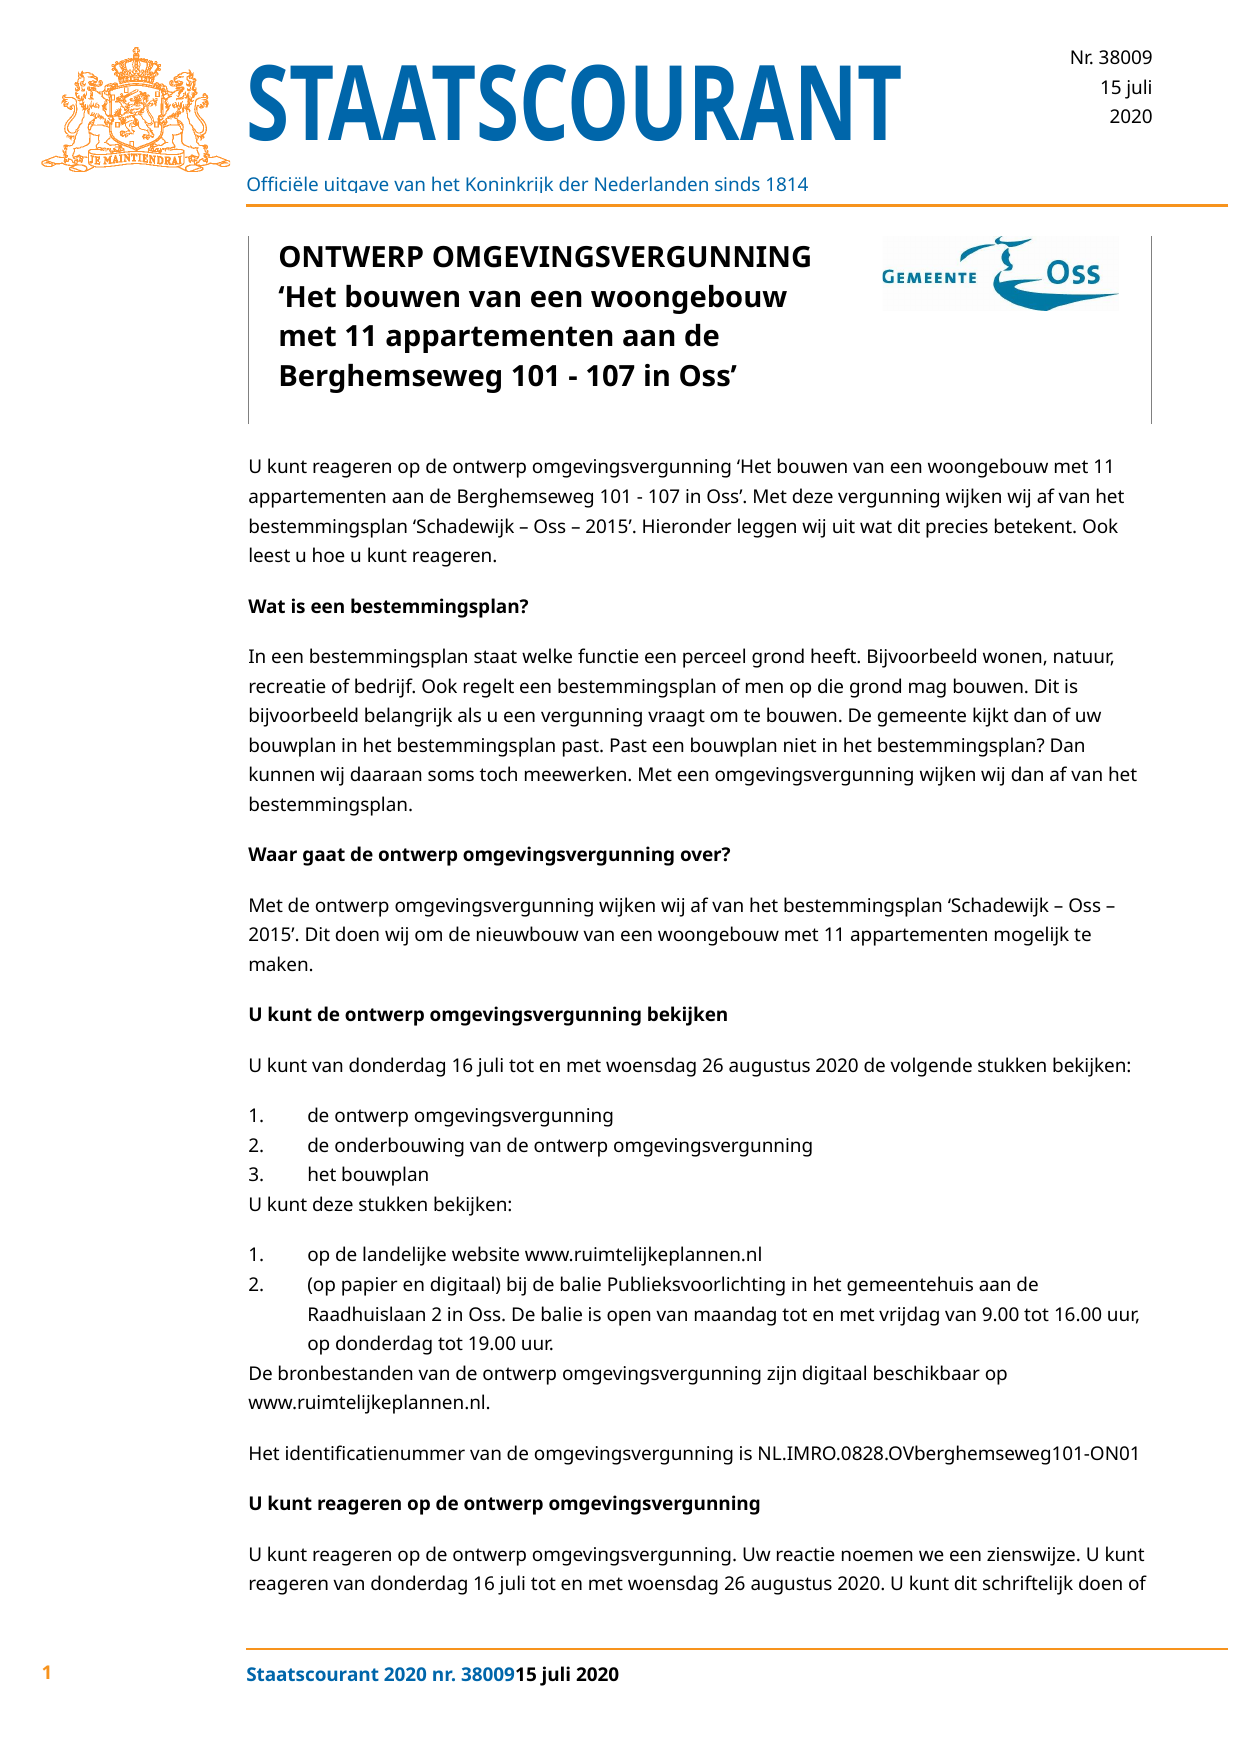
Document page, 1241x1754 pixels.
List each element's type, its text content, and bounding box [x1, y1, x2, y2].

text Het identificatienummer van de omgevingsvergunning is NL.IMRO.0828.OVberghemseweg101-ON01 [248, 1440, 1152, 1466]
list het bouwplan [248, 1162, 1152, 1187]
text Waar gaat de ontwerp omgevingsvergunning over? [248, 842, 1152, 867]
table_header [850, 236, 1151, 424]
list (op papier en digitaal) bij de balie Publieksvoorlichting in het gemeentehuis aan de Raadhuislaan 2 in Oss. De balie is open van maandag tot en met vrijdag van 9.00 tot 16.00 uur, op donderdag tot 19.00 uur. [248, 1271, 1152, 1356]
text U kunt reageren op de ontwerp omgevingsvergunning. Uw reactie noemen we een zienswijze. U kunt reageren van donderdag 16 juli tot en met woensdag 26 augustus 2020. U kunt dit schriftelijk doen of [248, 1541, 1152, 1596]
picture [41, 47, 231, 172]
table_header ONTWERP OMGEVINGSVERGUNNING ‘Het bouwen van een woongebouw met 11 appartementen aan de Berghemseweg 101 - 107 in Oss’ [249, 236, 850, 424]
text U kunt reageren op de ontwerp omgevingsvergunning [248, 1490, 1152, 1516]
text Met de ontwerp omgevingsvergunning wijken wij af van het bestemmingsplan ‘Schadewijk – Oss – 2015’. Dit doen wij om de nieuwbouw van een woongebouw met 11 appartementen mogelijk te maken. [248, 892, 1152, 977]
picture [882, 236, 1119, 311]
text De bronbestanden van de ontwerp omgevingsvergunning zijn digitaal beschikbaar op www.ruimtelijkeplannen.nl. [248, 1360, 1152, 1415]
text Wat is een bestemmingsplan? [248, 593, 1152, 618]
text U kunt de ontwerp omgevingsvergunning bekijken [248, 1002, 1152, 1027]
list de onderbouwing van de ontwerp omgevingsvergunning [248, 1132, 1152, 1158]
list op de landelijke website www.ruimtelijkeplannen.nl [248, 1242, 1152, 1267]
text U kunt van donderdag 16 juli tot en met woensdag 26 augustus 2020 de volgende stukken bekijken: [248, 1052, 1152, 1078]
text U kunt reageren op de ontwerp omgevingsvergunning ‘Het bouwen van een woongebouw met 11 appartementen aan de Berghemseweg 101 - 107 in Oss’. Met deze vergunning wijken wij af van het bestemmingsplan ‘Schadewijk – Oss – 2015’. Hieronder leggen wij uit wat dit precies betekent. Ook leest u hoe u kunt reageren. [248, 454, 1152, 568]
list de ontwerp omgevingsvergunning [248, 1102, 1152, 1128]
text U kunt deze stukken bekijken: [248, 1191, 1152, 1217]
text In een bestemmingsplan staat welke functie een perceel grond heeft. Bijvoorbeeld wonen, natuur, recreatie of bedrijf. Ook regelt een bestemmingsplan of men op die grond mag bouwen. Dit is bijvoorbeeld belangrijk als u een vergunning vraagt om te bouwen. De gemeente kijkt dan of uw bouwplan in het bestemmingsplan past. Past een bouwplan niet in het bestemmingsplan? Dan kunnen wij daaraan soms toch meewerken. Met een omgevingsvergunning wijken wij dan af van het bestemmingsplan. [248, 643, 1152, 817]
